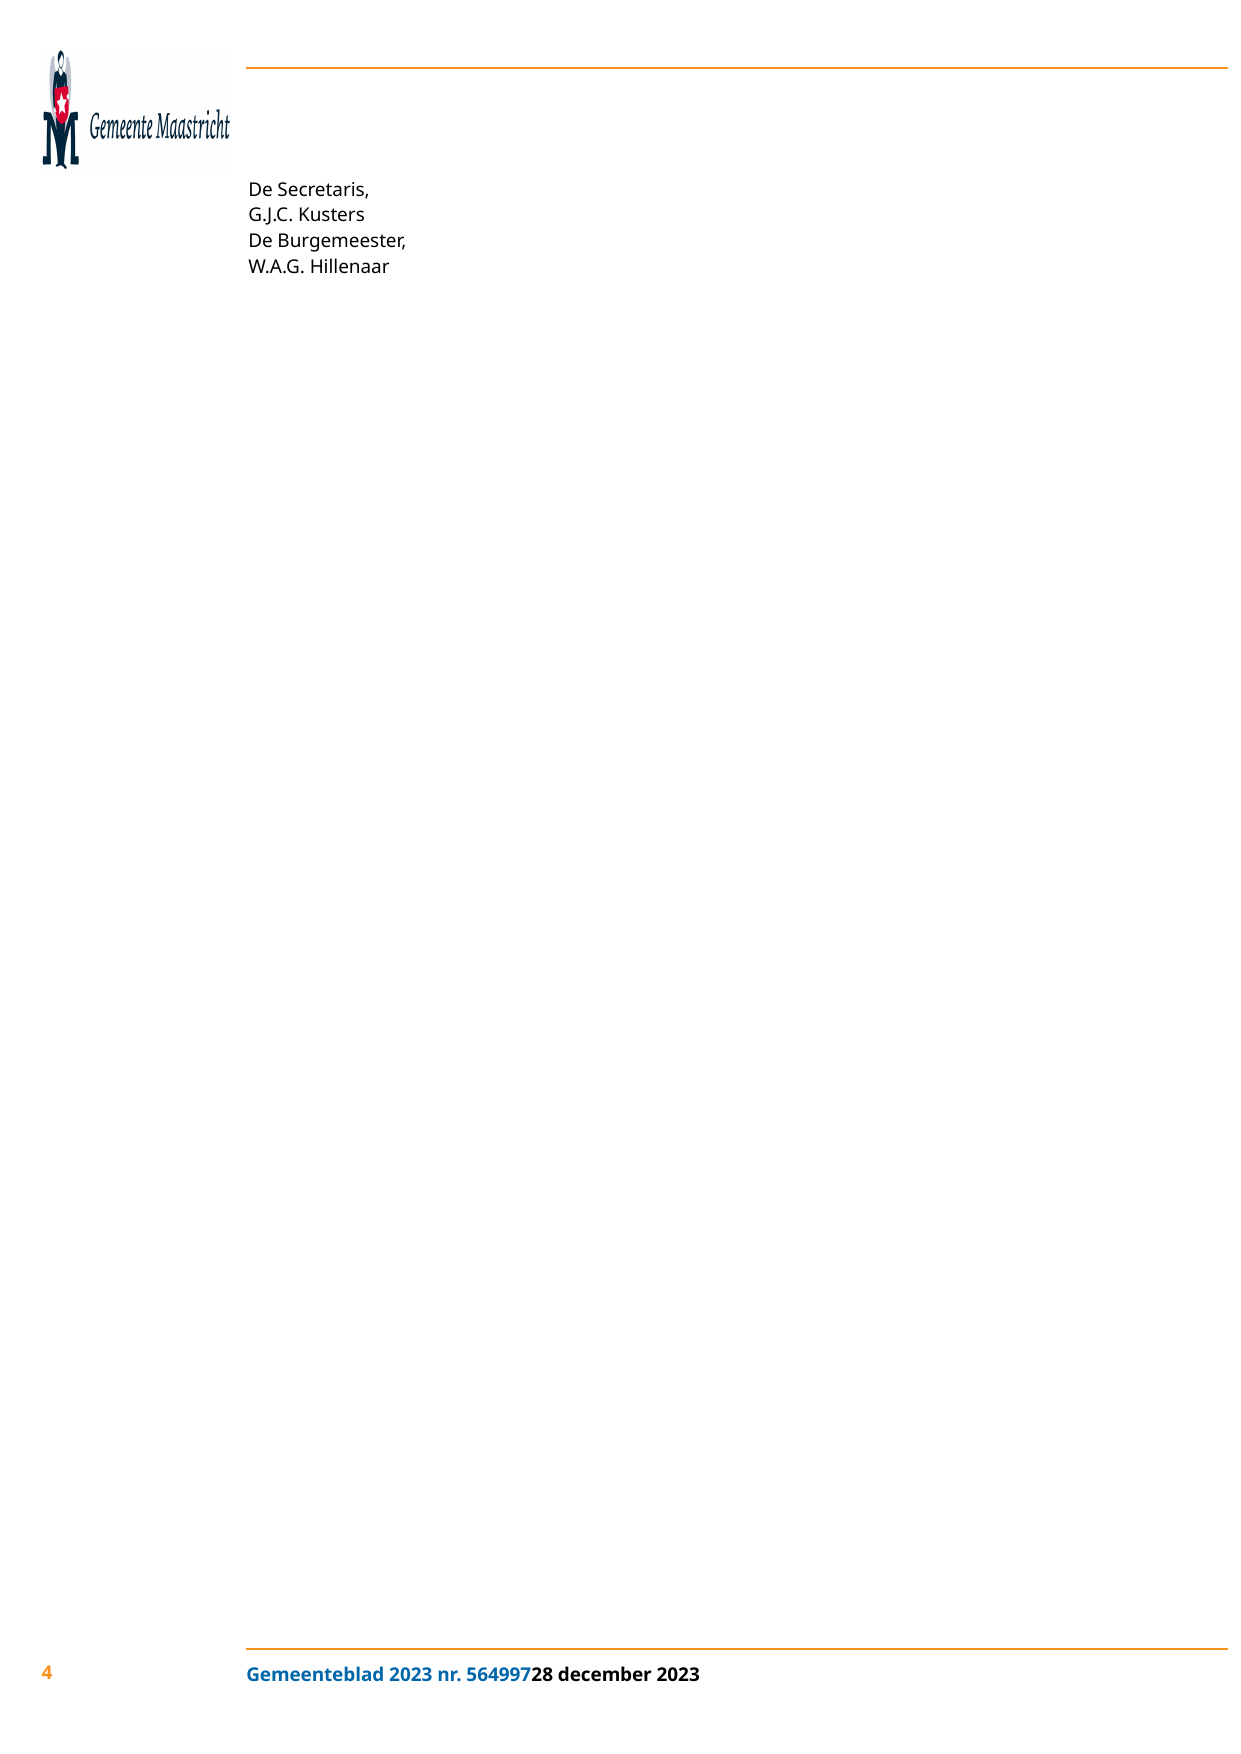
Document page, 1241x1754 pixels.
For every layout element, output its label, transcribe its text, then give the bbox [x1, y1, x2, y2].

text G.J.C. Kusters [248, 202, 1152, 227]
text W.A.G. Hillenaar [248, 253, 1152, 279]
text De Burgemeester, [248, 227, 1152, 253]
picture [41, 47, 231, 172]
text De Secretaris, [248, 176, 1152, 202]
